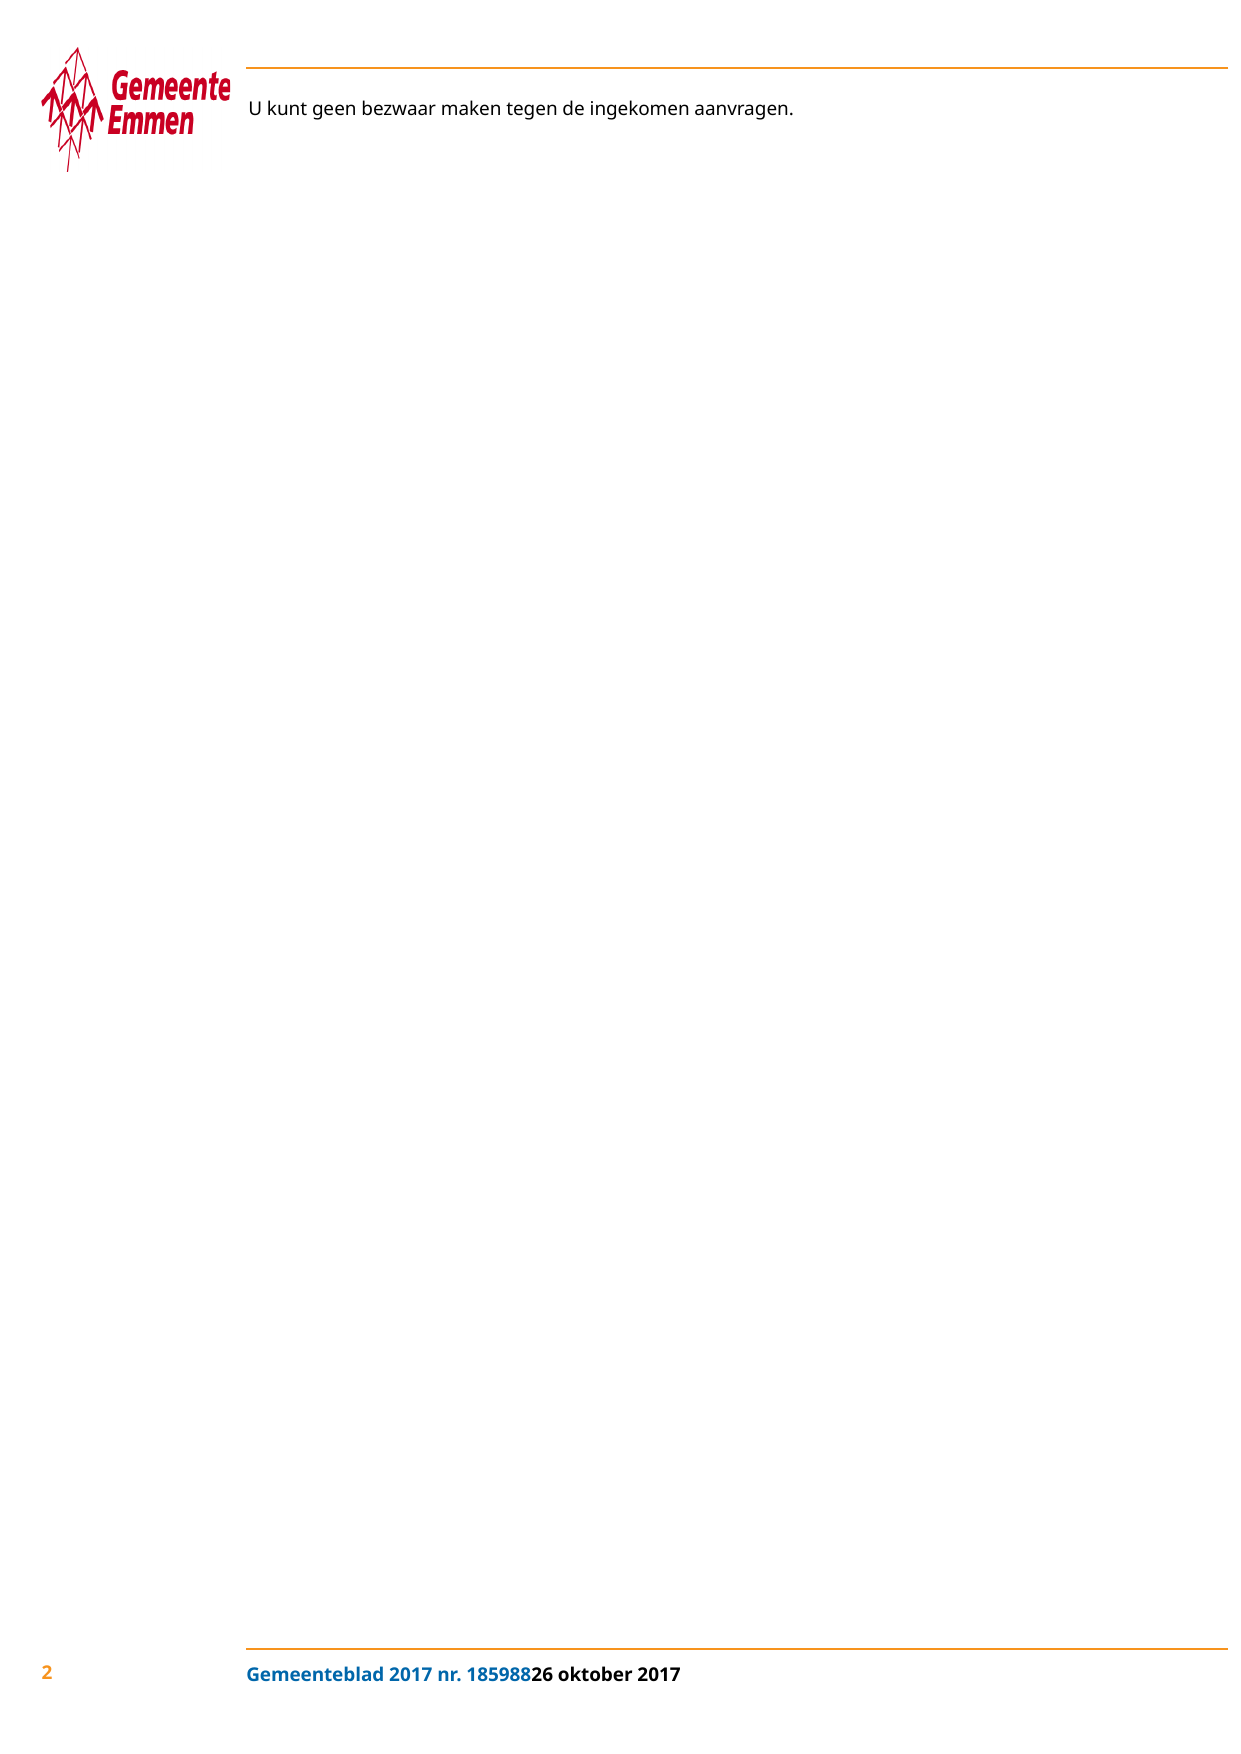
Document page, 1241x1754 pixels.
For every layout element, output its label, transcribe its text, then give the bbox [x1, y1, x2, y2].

text U kunt geen bezwaar maken tegen de ingekomen aanvragen. [248, 95, 1152, 121]
picture [41, 47, 231, 172]
